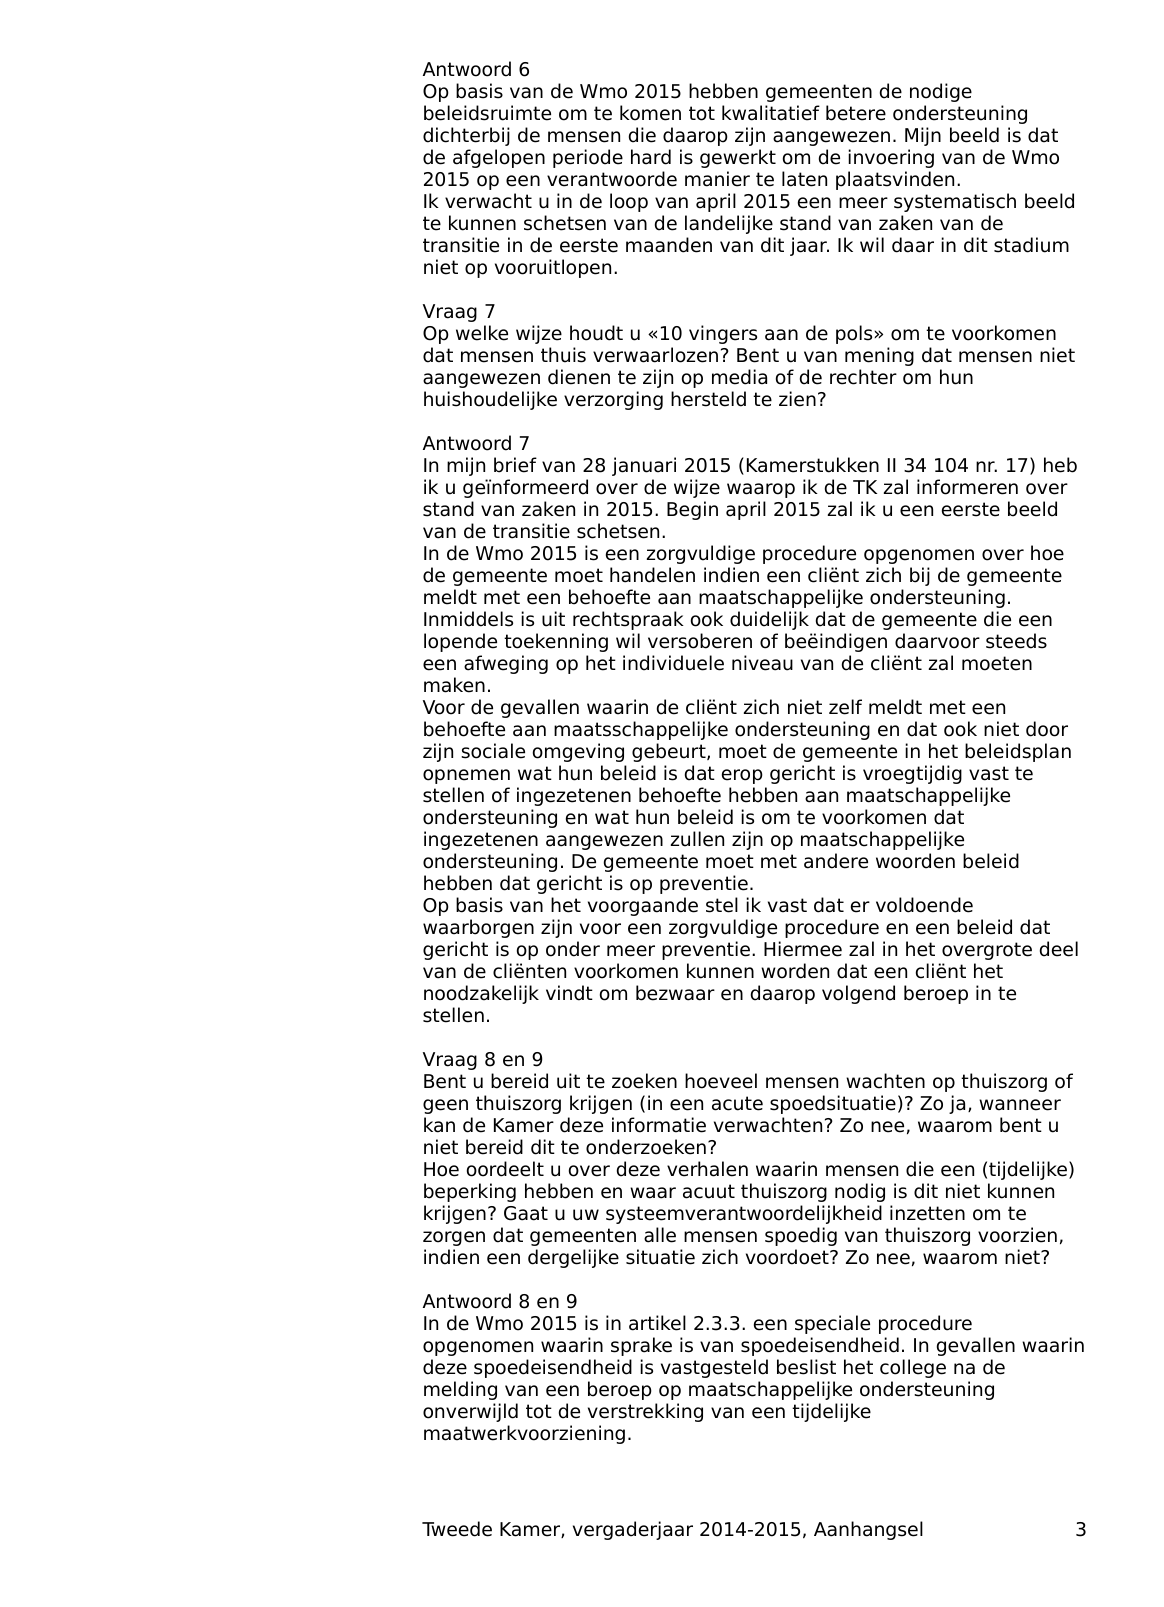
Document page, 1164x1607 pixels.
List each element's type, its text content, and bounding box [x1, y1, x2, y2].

text In mijn brief van 28 januari 2015 (Kamerstukken II 34 104 nr. 17) heb ik u geïnformeerd over de wijze waarop ik de TK zal informeren over stand van zaken in 2015. Begin april 2015 zal ik u een eerste beeld van de transitie schetsen. [422, 455, 1087, 543]
text Inmiddels is uit rechtspraak ook duidelijk dat de gemeente die een lopende toekenning wil versoberen of beëindigen daarvoor steeds een afweging op het individuele niveau van de cliënt zal moeten maken. [422, 609, 1087, 697]
text Antwoord 8 en 9 [422, 1291, 1087, 1313]
text Op welke wijze houdt u «10 vingers aan de pols» om te voorkomen dat mensen thuis verwaarlozen? Bent u van mening dat mensen niet aangewezen dienen te zijn op media of de rechter om hun huishoudelijke verzorging hersteld te zien? [422, 323, 1087, 411]
text In de Wmo 2015 is in artikel 2.3.3. een speciale procedure opgenomen waarin sprake is van spoedeisendheid. In gevallen waarin deze spoedeisendheid is vastgesteld beslist het college na de melding van een beroep op maatschappelijke ondersteuning onverwijld tot de verstrekking van een tijdelijke maatwerkvoorziening. [422, 1313, 1087, 1444]
text Op basis van het voorgaande stel ik vast dat er voldoende waarborgen zijn voor een zorgvuldige procedure en een beleid dat gericht is op onder meer preventie. Hiermee zal in het overgrote deel van de cliënten voorkomen kunnen worden dat een cliënt het noodzakelijk vindt om bezwaar en daarop volgend beroep in te stellen. [422, 895, 1087, 1027]
text Antwoord 7 [422, 433, 1087, 455]
text Antwoord 6 [422, 59, 1087, 81]
text Voor de gevallen waarin de cliënt zich niet zelf meldt met een behoefte aan maatsschappelijke ondersteuning en dat ook niet door zijn sociale omgeving gebeurt, moet de gemeente in het beleidsplan opnemen wat hun beleid is dat erop gericht is vroegtijdig vast te stellen of ingezetenen behoefte hebben aan maatschappelijke ondersteuning en wat hun beleid is om te voorkomen dat ingezetenen aangewezen zullen zijn op maatschappelijke ondersteuning. De gemeente moet met andere woorden beleid hebben dat gericht is op preventie. [422, 697, 1087, 895]
text Vraag 8 en 9 [422, 1049, 1087, 1071]
text Ik verwacht u in de loop van april 2015 een meer systematisch beeld te kunnen schetsen van de landelijke stand van zaken van de transitie in de eerste maanden van dit jaar. Ik wil daar in dit stadium niet op vooruitlopen. [422, 191, 1087, 279]
text Vraag 7 [422, 301, 1087, 323]
text Hoe oordeelt u over deze verhalen waarin mensen die een (tijdelijke) beperking hebben en waar acuut thuiszorg nodig is dit niet kunnen krijgen? Gaat u uw systeemverantwoordelijkheid inzetten om te zorgen dat gemeenten alle mensen spoedig van thuiszorg voorzien, indien een dergelijke situatie zich voordoet? Zo nee, waarom niet? [422, 1159, 1087, 1268]
text Op basis van de Wmo 2015 hebben gemeenten de nodige beleidsruimte om te komen tot kwalitatief betere ondersteuning dichterbij de mensen die daarop zijn aangewezen. Mijn beeld is dat de afgelopen periode hard is gewerkt om de invoering van de Wmo 2015 op een verantwoorde manier te laten plaatsvinden. [422, 81, 1087, 191]
text Bent u bereid uit te zoeken hoeveel mensen wachten op thuiszorg of geen thuiszorg krijgen (in een acute spoedsituatie)? Zo ja, wanneer kan de Kamer deze informatie verwachten? Zo nee, waarom bent u niet bereid dit te onderzoeken? [422, 1071, 1087, 1159]
text In de Wmo 2015 is een zorgvuldige procedure opgenomen over hoe de gemeente moet handelen indien een cliënt zich bij de gemeente meldt met een behoefte aan maatschappelijke ondersteuning. [422, 543, 1087, 609]
